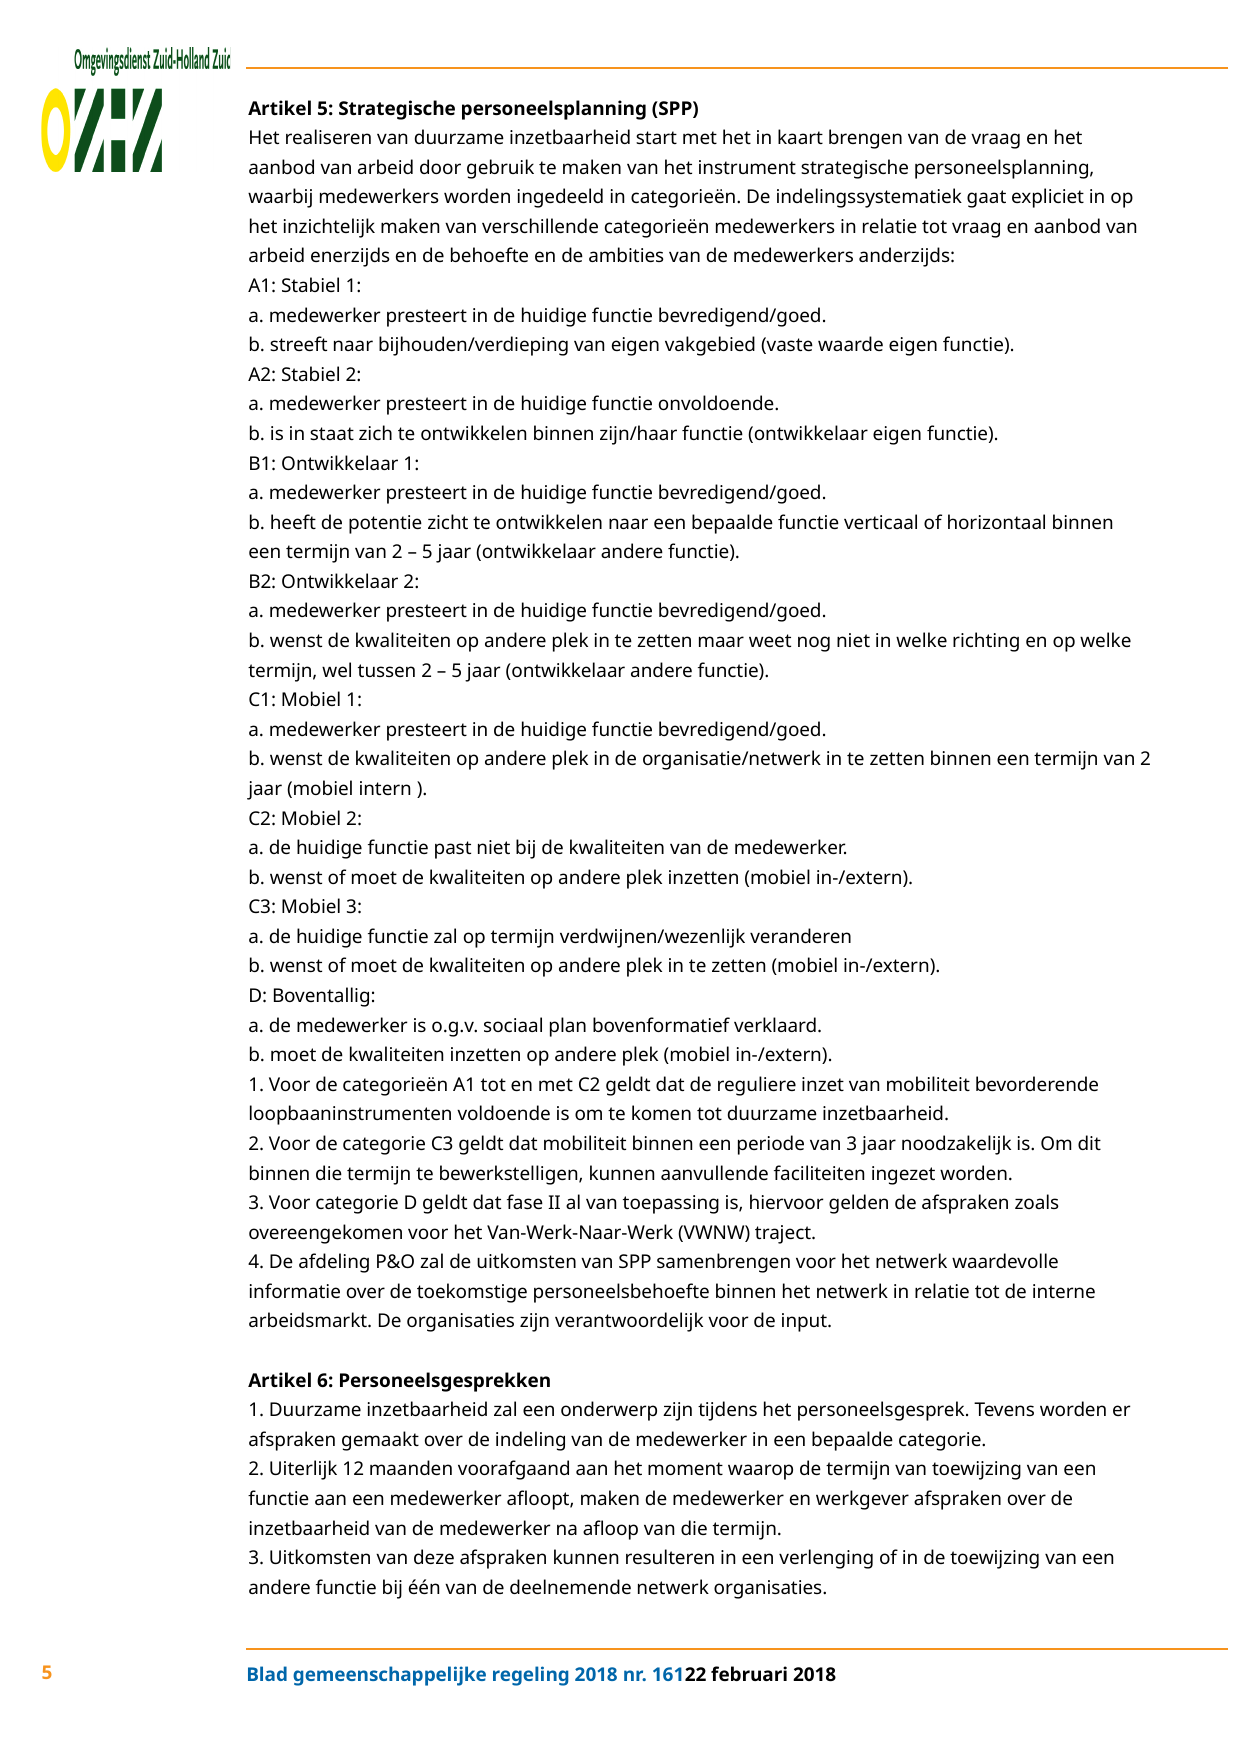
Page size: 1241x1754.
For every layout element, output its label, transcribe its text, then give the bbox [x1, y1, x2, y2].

text Het realiseren van duurzame inzetbaarheid start met het in kaart brengen van de vraag en het aanbod van arbeid door gebruik te maken van het instrument strategische personeelsplanning, waarbij medewerkers worden ingedeeld in categorieën. De indelingssystematiek gaat expliciet in op het inzichtelijk maken van verschillende categorieën medewerkers in relatie tot vraag en aanbod van arbeid enerzijds en de behoefte en de ambities van de medewerkers anderzijds: [248, 124, 1152, 268]
text b. wenst of moet de kwaliteiten op andere plek in te zetten (mobiel in-/extern). [248, 953, 1152, 978]
text 1. Duurzame inzetbaarheid zal een onderwerp zijn tijdens het personeelsgesprek. Tevens worden er afspraken gemaakt over de indeling van de medewerker in een bepaalde categorie. [248, 1396, 1152, 1452]
text a. medewerker presteert in de huidige functie bevredigend/goed. [248, 716, 1152, 742]
text 4. De afdeling P&O zal de uitkomsten van SPP samenbrengen voor het netwerk waardevolle informatie over de toekomstige personeelsbehoefte binnen het netwerk in relatie tot de interne arbeidsmarkt. De organisaties zijn verantwoordelijk voor de input. [248, 1248, 1152, 1333]
picture [41, 47, 231, 172]
text C2: Mobiel 2: [248, 805, 1152, 831]
text C1: Mobiel 1: [248, 686, 1152, 712]
text b. streeft naar bijhouden/verdieping van eigen vakgebied (vaste waarde eigen functie). [248, 331, 1152, 357]
text D: Boventallig: [248, 982, 1152, 1008]
text B2: Ontwikkelaar 2: [248, 568, 1152, 594]
text 3. Voor categorie D geldt dat fase II al van toepassing is, hiervoor gelden de afspraken zoals overeengekomen voor het Van-Werk-Naar-Werk (VWNW) traject. [248, 1189, 1152, 1245]
text a. de huidige functie zal op termijn verdwijnen/wezenlijk veranderen [248, 923, 1152, 949]
text a. de medewerker is o.g.v. sociaal plan bovenformatief verklaard. [248, 1012, 1152, 1038]
text a. de huidige functie past niet bij de kwaliteiten van de medewerker. [248, 834, 1152, 860]
text 2. Uiterlijk 12 maanden voorafgaand aan het moment waarop de termijn van toewijzing van een functie aan een medewerker afloopt, maken de medewerker en werkgever afspraken over de inzetbaarheid van de medewerker na afloop van die termijn. [248, 1456, 1152, 1541]
text b. wenst of moet de kwaliteiten op andere plek inzetten (mobiel in-/extern). [248, 864, 1152, 890]
text b. wenst de kwaliteiten op andere plek in de organisatie/netwerk in te zetten binnen een termijn van 2 jaar (mobiel intern ). [248, 746, 1152, 801]
text b. is in staat zich te ontwikkelen binnen zijn/haar functie (ontwikkelaar eigen functie). [248, 420, 1152, 446]
text 1. Voor de categorieën A1 tot en met C2 geldt dat de reguliere inzet van mobiliteit bevorderende loopbaaninstrumenten voldoende is om te komen tot duurzame inzetbaarheid. [248, 1071, 1152, 1126]
text a. medewerker presteert in de huidige functie bevredigend/goed. [248, 598, 1152, 623]
text b. wenst de kwaliteiten op andere plek in te zetten maar weet nog niet in welke richting en op welke termijn, wel tussen 2 – 5 jaar (ontwikkelaar andere functie). [248, 627, 1152, 683]
text a. medewerker presteert in de huidige functie bevredigend/goed. [248, 302, 1152, 328]
text A2: Stabiel 2: [248, 361, 1152, 387]
text A1: Stabiel 1: [248, 272, 1152, 298]
text 2. Voor de categorie C3 geldt dat mobiliteit binnen een periode van 3 jaar noodzakelijk is. Om dit binnen die termijn te bewerkstelligen, kunnen aanvullende faciliteiten ingezet worden. [248, 1130, 1152, 1186]
text Artikel 6: Personeelsgesprekken [248, 1367, 1152, 1393]
text a. medewerker presteert in de huidige functie onvoldoende. [248, 391, 1152, 416]
text C3: Mobiel 3: [248, 893, 1152, 919]
text Artikel 5: Strategische personeelsplanning (SPP) [248, 95, 1152, 121]
text a. medewerker presteert in de huidige functie bevredigend/goed. [248, 479, 1152, 505]
text B1: Ontwikkelaar 1: [248, 450, 1152, 476]
text b. moet de kwaliteiten inzetten op andere plek (mobiel in-/extern). [248, 1041, 1152, 1067]
text 3. Uitkomsten van deze afspraken kunnen resulteren in een verlenging of in de toewijzing van een andere functie bij één van de deelnemende netwerk organisaties. [248, 1544, 1152, 1600]
text b. heeft de potentie zicht te ontwikkelen naar een bepaalde functie verticaal of horizontaal binnen een termijn van 2 – 5 jaar (ontwikkelaar andere functie). [248, 509, 1152, 564]
